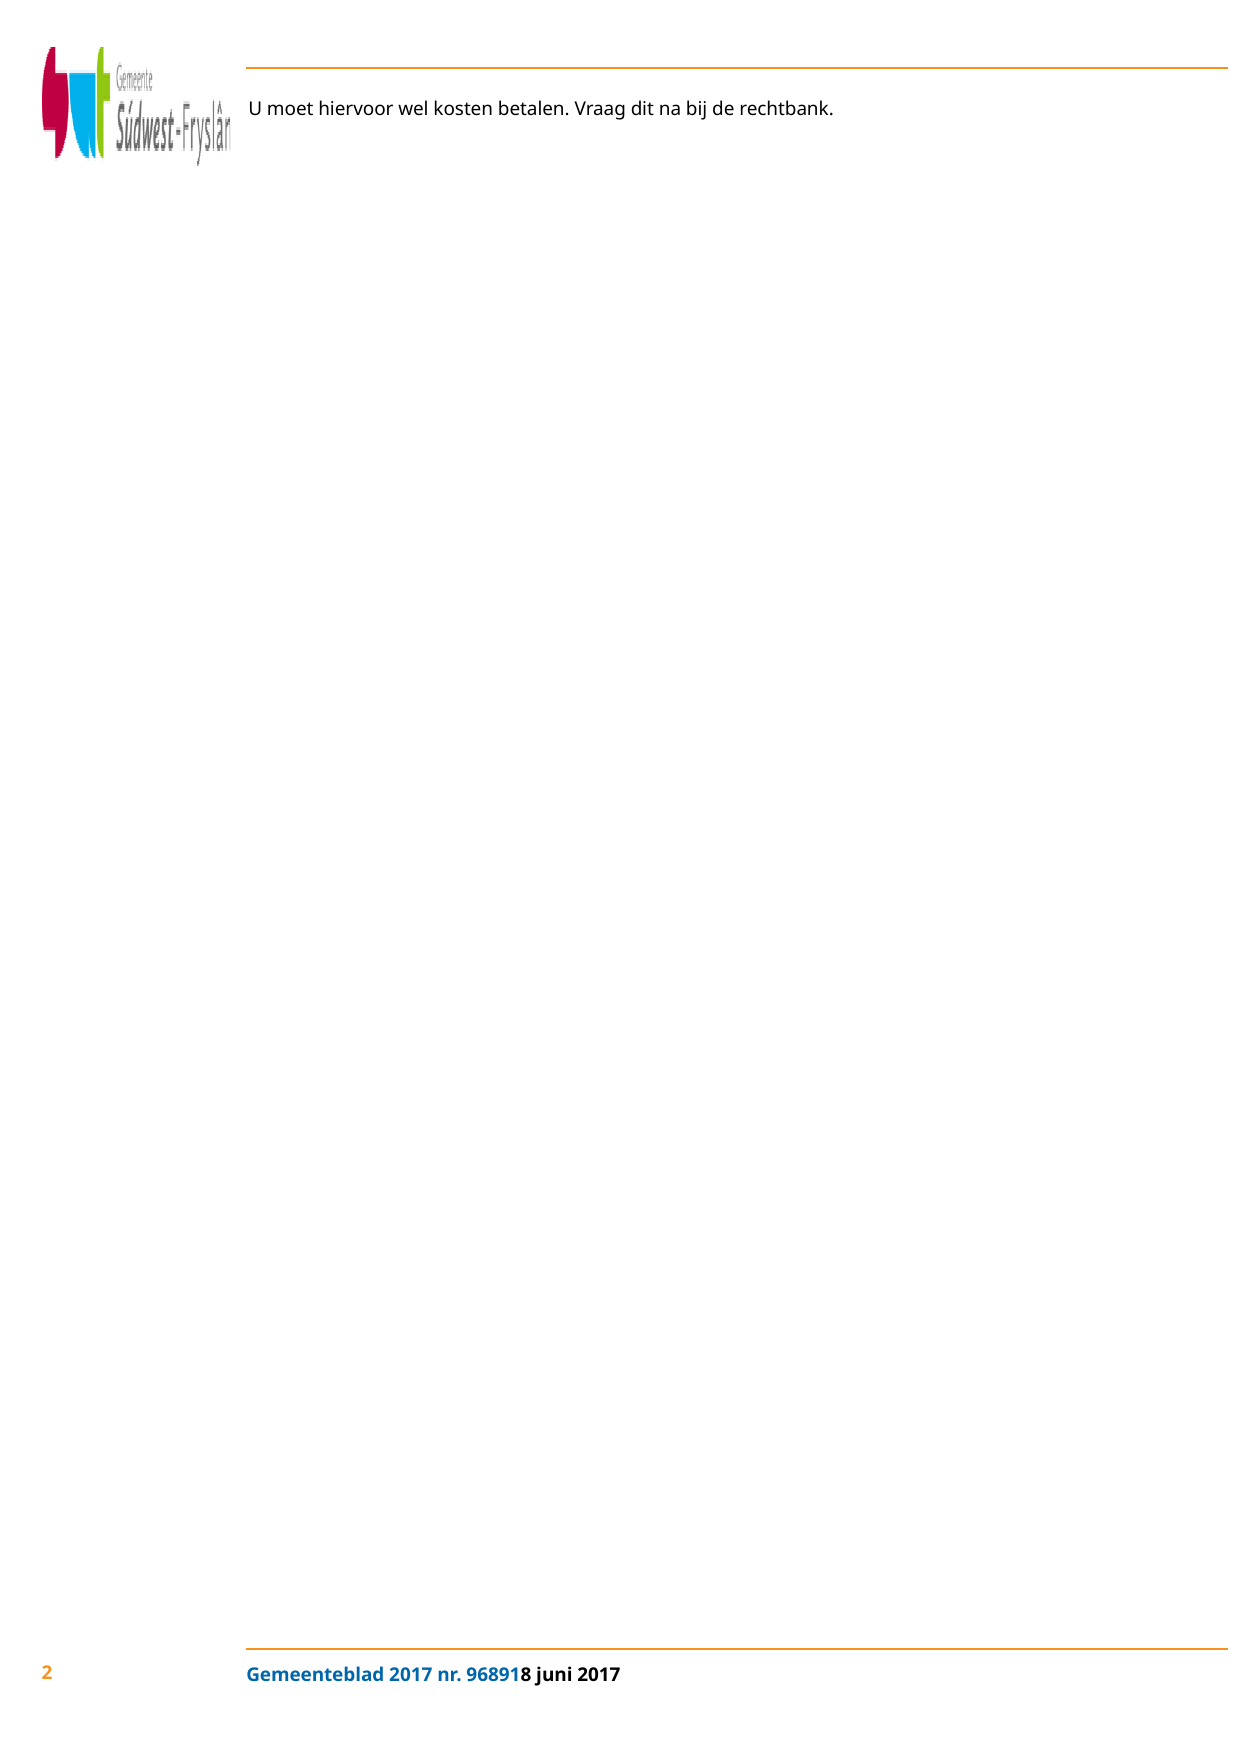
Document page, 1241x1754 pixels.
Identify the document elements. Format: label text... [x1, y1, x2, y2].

text U moet hiervoor wel kosten betalen. Vraag dit na bij de rechtbank. [248, 95, 1152, 121]
picture [41, 47, 231, 172]
